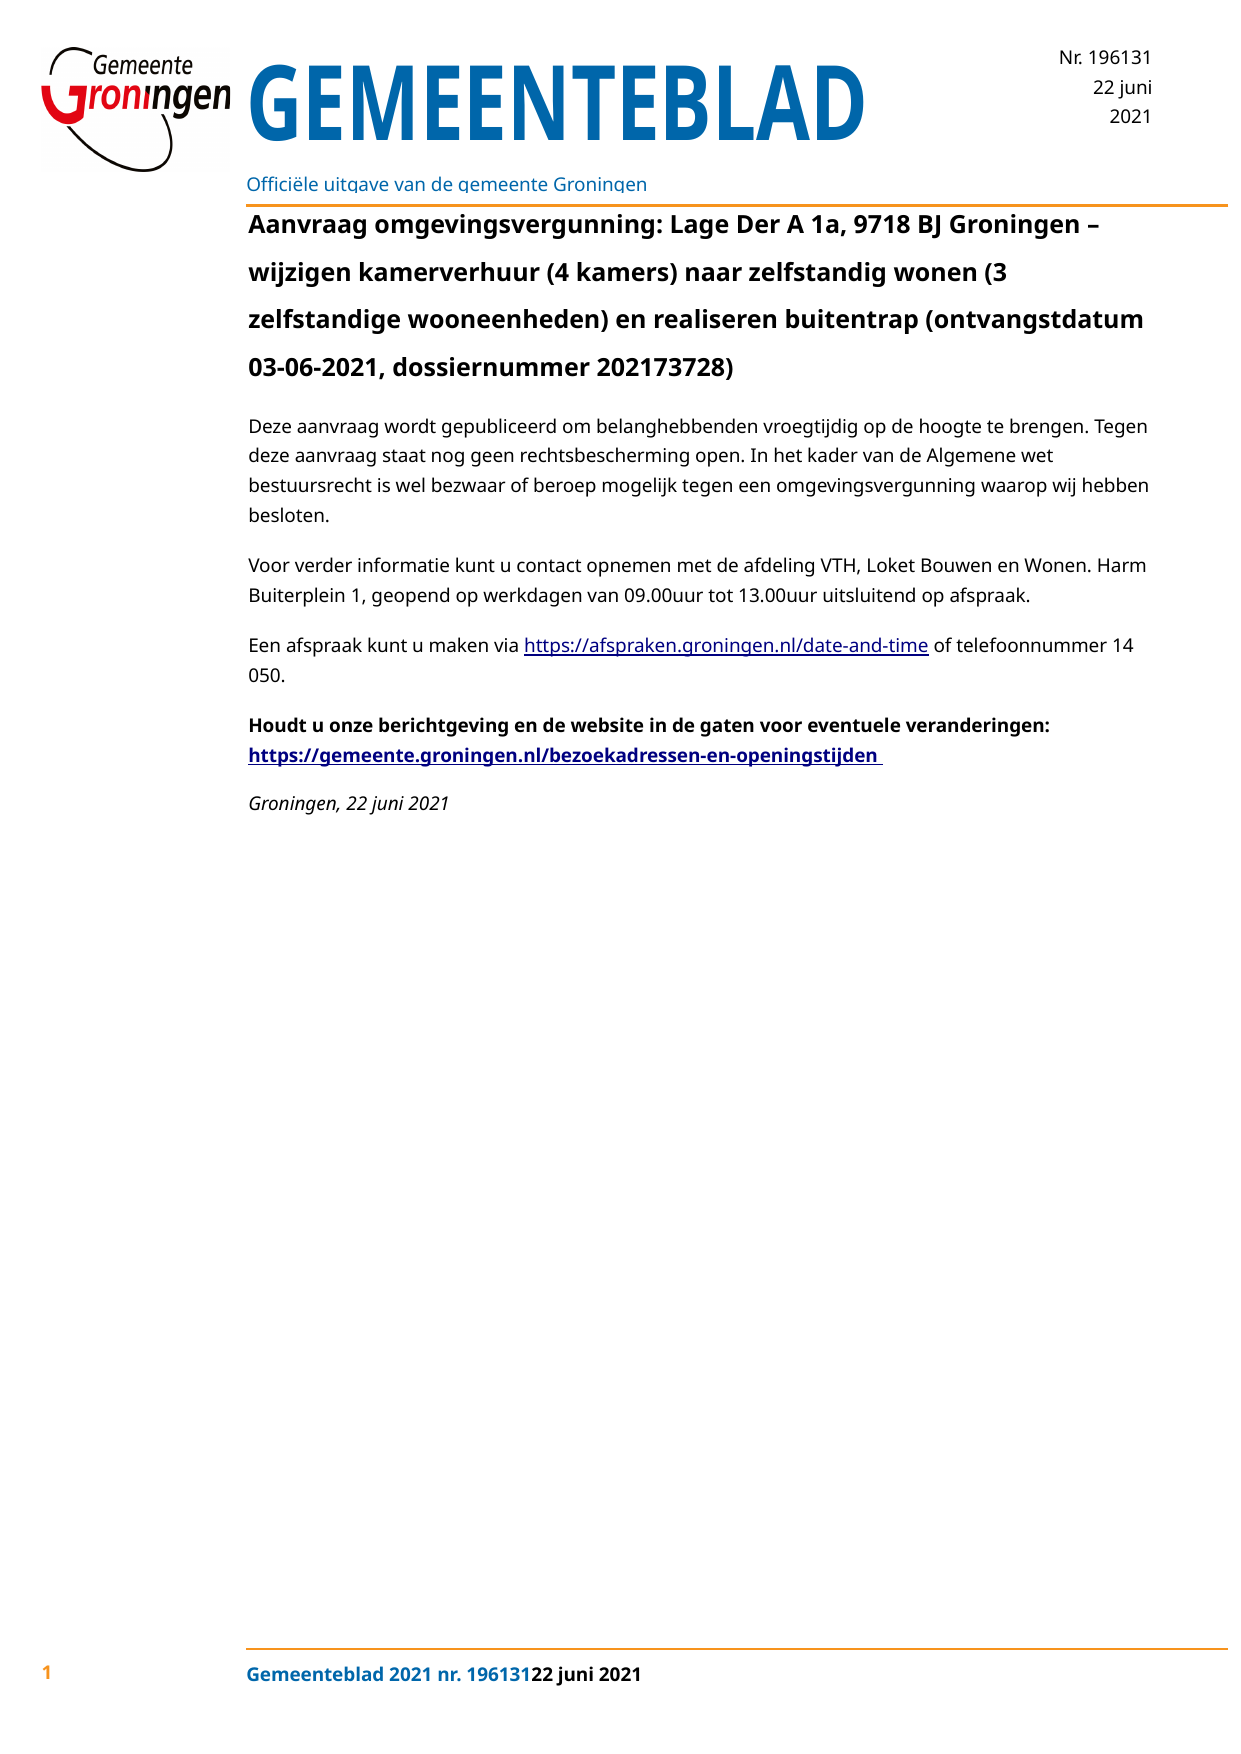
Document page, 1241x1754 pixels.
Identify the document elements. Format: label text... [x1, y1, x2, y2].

text Deze aanvraag wordt gepubliceerd om belanghebbenden vroegtijdig op de hoogte te brengen. Tegen deze aanvraag staat nog geen rechtsbescherming open. In het kader van de Algemene wet bestuursrecht is wel bezwaar of beroep mogelijk tegen een omgevingsvergunning waarop wij hebben besloten. [248, 413, 1152, 528]
picture [41, 47, 231, 172]
text Een afspraak kunt u maken via https://afspraken.groningen.nl/date-and-time of telefoonnummer 14 050. [248, 632, 1152, 688]
text Groningen, 22 juni 2021 [248, 790, 1152, 815]
text Voor verder informatie kunt u contact opnemen met de afdeling VTH, Loket Bouwen en Wonen. Harm Buiterplein 1, geopend op werkdagen van 09.00uur tot 13.00uur uitsluitend op afspraak. [248, 552, 1152, 608]
text Houdt u onze berichtgeving en de website in de gaten voor eventuele veranderingen: https://gemeente.groningen.nl/bezoekadressen-en-openingstijden [248, 712, 1152, 768]
text Aanvraag omgevingsvergunning: Lage Der A 1a, 9718 BJ Groningen – wijzigen kamerverhuur (4 kamers) naar zelfstandig wonen (3 zelfstandige wooneenheden) en realiseren buitentrap (ontvangstdatum 03-06-2021, dossiernummer 202173728) [248, 207, 1152, 384]
